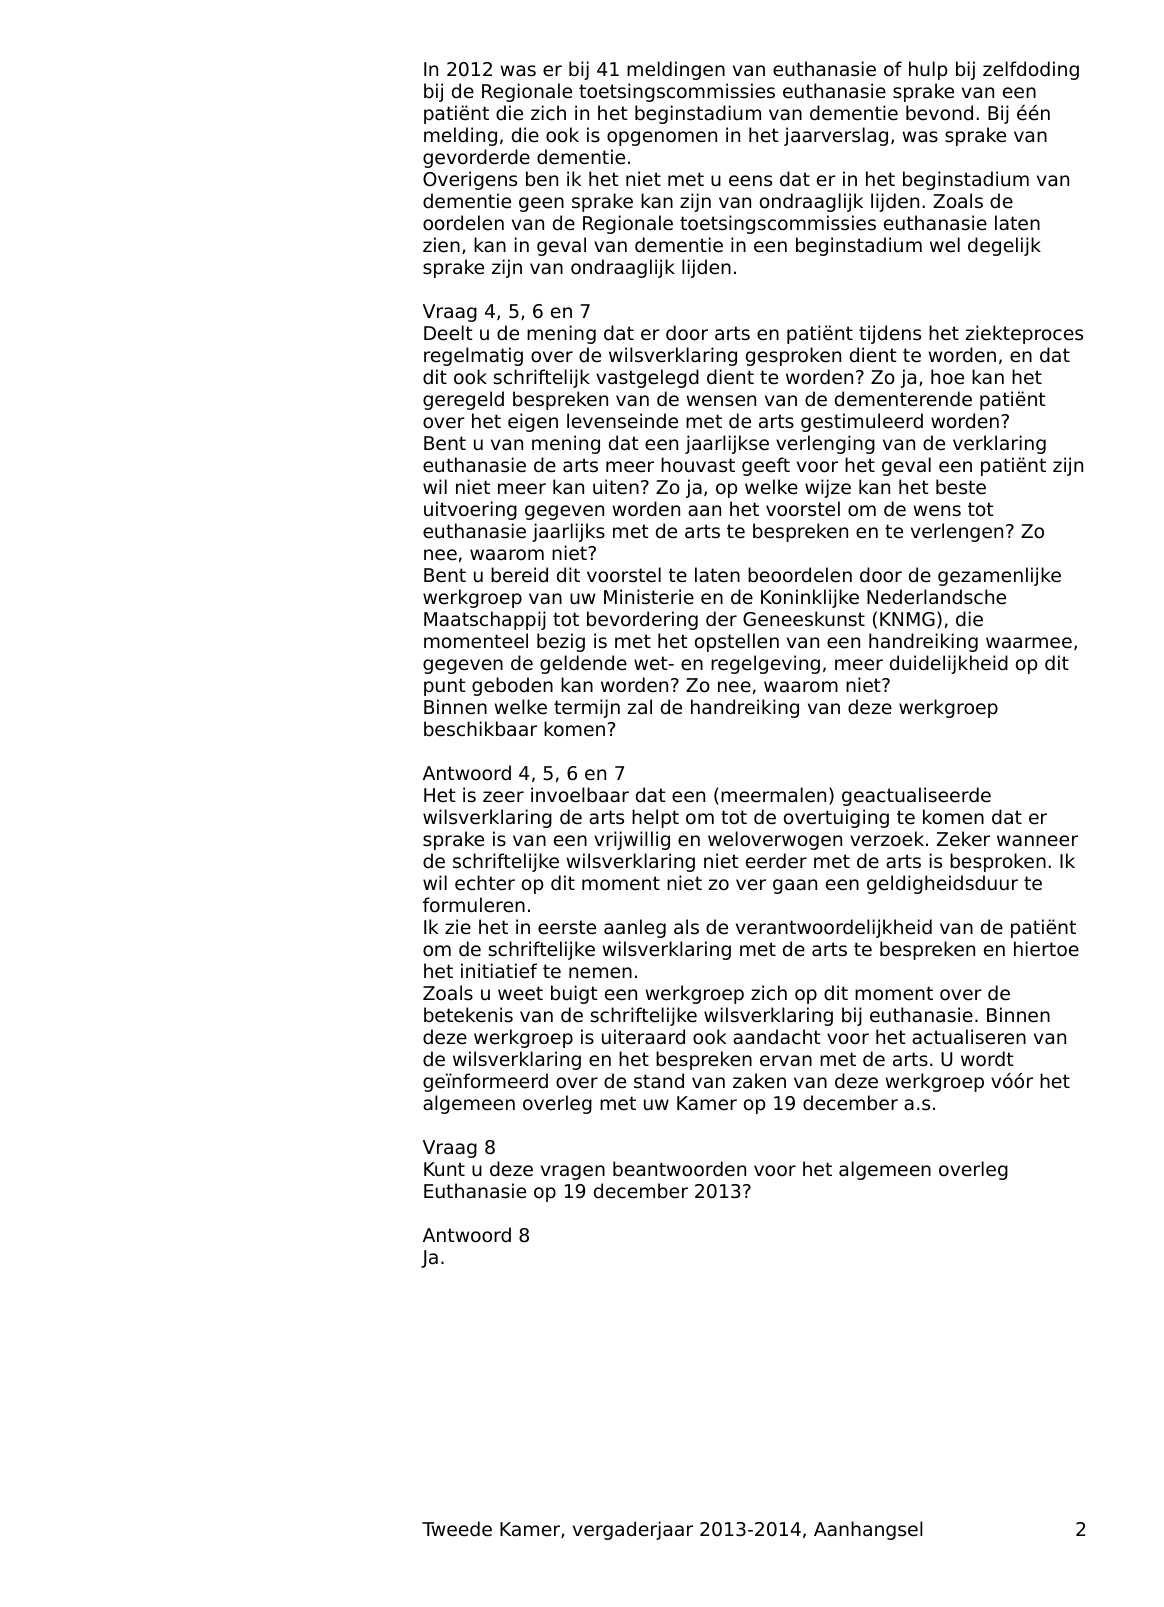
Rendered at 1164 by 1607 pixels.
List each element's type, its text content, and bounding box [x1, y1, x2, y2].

text Kunt u deze vragen beantwoorden voor het algemeen overleg Euthanasie op 19 december 2013? [422, 1159, 1087, 1203]
text Antwoord 4, 5, 6 en 7 [422, 763, 1087, 785]
text In 2012 was er bij 41 meldingen van euthanasie of hulp bij zelfdoding bij de Regionale toetsingscommissies euthanasie sprake van een patiënt die zich in het beginstadium van dementie bevond. Bij één melding, die ook is opgenomen in het jaarverslag, was sprake van gevorderde dementie. [422, 59, 1087, 169]
text Ik zie het in eerste aanleg als de verantwoordelijkheid van de patiënt om de schriftelijke wilsverklaring met de arts te bespreken en hiertoe het initiatief te nemen. [422, 917, 1087, 983]
text Ja. [422, 1247, 1087, 1269]
text Deelt u de mening dat er door arts en patiënt tijdens het ziekteproces regelmatig over de wilsverklaring gesproken dient te worden, en dat dit ook schriftelijk vastgelegd dient te worden? Zo ja, hoe kan het geregeld bespreken van de wensen van de dementerende patiënt over het eigen levenseinde met de arts gestimuleerd worden? [422, 323, 1087, 433]
text Zoals u weet buigt een werkgroep zich op dit moment over de betekenis van de schriftelijke wilsverklaring bij euthanasie. Binnen deze werkgroep is uiteraard ook aandacht voor het actualiseren van de wilsverklaring en het bespreken ervan met de arts. U wordt geïnformeerd over de stand van zaken van deze werkgroep vóór het algemeen overleg met uw Kamer op 19 december a.s. [422, 983, 1087, 1114]
text Bent u bereid dit voorstel te laten beoordelen door de gezamenlijke werkgroep van uw Ministerie en de Koninklijke Nederlandsche Maatschappij tot bevordering der Geneeskunst (KNMG), die momenteel bezig is met het opstellen van een handreiking waarmee, gegeven de geldende wet- en regelgeving, meer duidelijkheid op dit punt geboden kan worden? Zo nee, waarom niet? [422, 565, 1087, 697]
text Bent u van mening dat een jaarlijkse verlenging van de verklaring euthanasie de arts meer houvast geeft voor het geval een patiënt zijn wil niet meer kan uiten? Zo ja, op welke wijze kan het beste uitvoering gegeven worden aan het voorstel om de wens tot euthanasie jaarlijks met de arts te bespreken en te verlengen? Zo nee, waarom niet? [422, 433, 1087, 565]
text Het is zeer invoelbaar dat een (meermalen) geactualiseerde wilsverklaring de arts helpt om tot de overtuiging te komen dat er sprake is van een vrijwillig en weloverwogen verzoek. Zeker wanneer de schriftelijke wilsverklaring niet eerder met de arts is besproken. Ik wil echter op dit moment niet zo ver gaan een geldigheidsduur te formuleren. [422, 785, 1087, 917]
text Vraag 4, 5, 6 en 7 [422, 301, 1087, 323]
text Binnen welke termijn zal de handreiking van deze werkgroep beschikbaar komen? [422, 697, 1087, 741]
text Antwoord 8 [422, 1225, 1087, 1247]
text Vraag 8 [422, 1137, 1087, 1159]
text Overigens ben ik het niet met u eens dat er in het beginstadium van dementie geen sprake kan zijn van ondraaglijk lijden. Zoals de oordelen van de Regionale toetsingscommissies euthanasie laten zien, kan in geval van dementie in een beginstadium wel degelijk sprake zijn van ondraaglijk lijden. [422, 169, 1087, 279]
